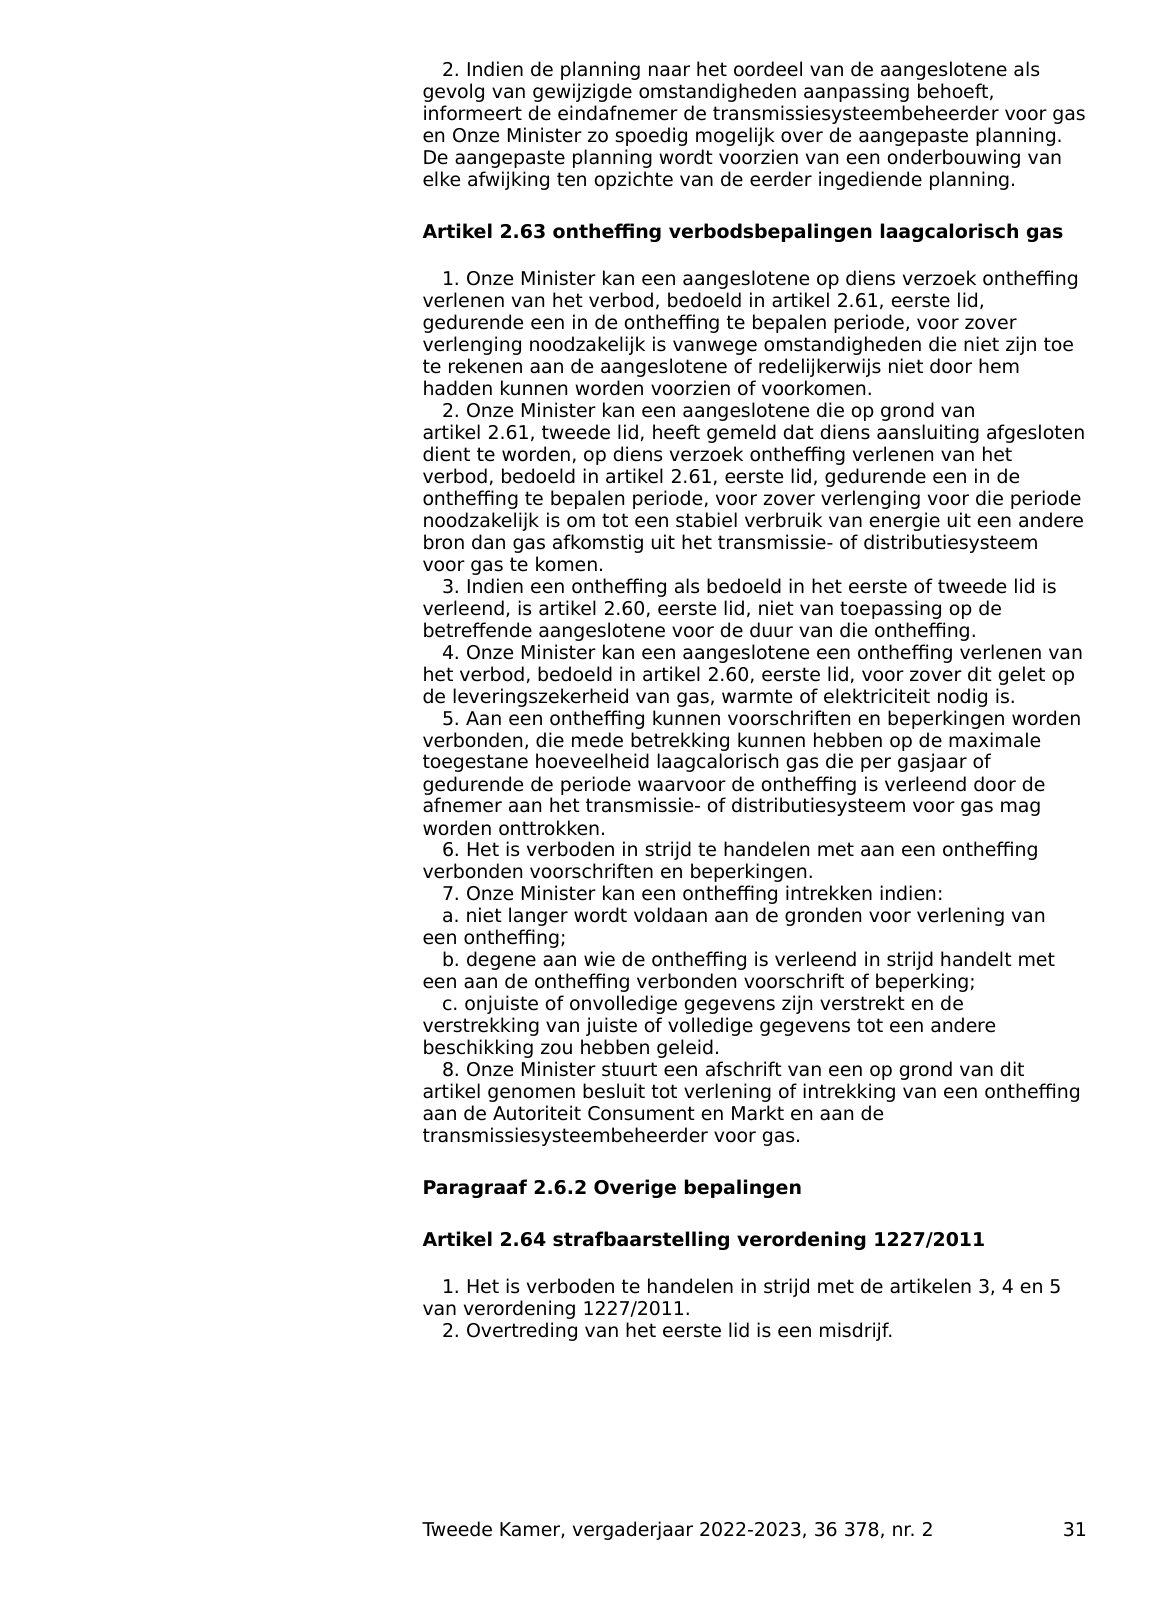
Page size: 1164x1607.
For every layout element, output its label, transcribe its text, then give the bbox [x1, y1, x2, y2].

text b. degene aan wie de ontheffing is verleend in strijd handelt met een aan de ontheffing verbonden voorschrift of beperking; [422, 949, 1087, 993]
text 8. Onze Minister stuurt een afschrift van een op grond van dit artikel genomen besluit tot verlening of intrekking van een ontheffing aan de Autoriteit Consument en Markt en aan de transmissiesysteembeheerder voor gas. [422, 1059, 1087, 1147]
text 6. Het is verboden in strijd te handelen met aan een ontheffing verbonden voorschriften en beperkingen. [422, 839, 1087, 883]
text a. niet langer wordt voldaan aan de gronden voor verlening van een ontheffing; [422, 905, 1087, 949]
text 5. Aan een ontheffing kunnen voorschriften en beperkingen worden verbonden, die mede betrekking kunnen hebben op de maximale toegestane hoeveelheid laagcalorisch gas die per gasjaar of gedurende de periode waarvoor de ontheffing is verleend door de afnemer aan het transmissie- of distributiesysteem voor gas mag worden onttrokken. [422, 707, 1087, 839]
text 2. Overtreding van het eerste lid is een misdrijf. [422, 1320, 1087, 1342]
subtitle Artikel 2.64 strafbaarstelling verordening 1227/2011 [422, 1229, 1087, 1251]
text 2. Indien de planning naar het oordeel van de aangeslotene als gevolg van gewijzigde omstandigheden aanpassing behoeft, informeert de eindafnemer de transmissiesysteembeheerder voor gas en Onze Minister zo spoedig mogelijk over de aangepaste planning. De aangepaste planning wordt voorzien van een onderbouwing van elke afwijking ten opzichte van de eerder ingediende planning. [422, 59, 1087, 191]
text 7. Onze Minister kan een ontheffing intrekken indien: [422, 883, 1087, 905]
text c. onjuiste of onvolledige gegevens zijn verstrekt en de verstrekking van juiste of volledige gegevens tot een andere beschikking zou hebben geleid. [422, 993, 1087, 1059]
text 4. Onze Minister kan een aangeslotene een ontheffing verlenen van het verbod, bedoeld in artikel 2.60, eerste lid, voor zover dit gelet op de leveringszekerheid van gas, warmte of elektriciteit nodig is. [422, 642, 1087, 707]
subtitle Paragraaf 2.6.2 Overige bepalingen [422, 1177, 1087, 1199]
text 3. Indien een ontheffing als bedoeld in het eerste of tweede lid is verleend, is artikel 2.60, eerste lid, niet van toepassing op de betreffende aangeslotene voor de duur van die ontheffing. [422, 576, 1087, 642]
text 1. Onze Minister kan een aangeslotene op diens verzoek ontheffing verlenen van het verbod, bedoeld in artikel 2.61, eerste lid, gedurende een in de ontheffing te bepalen periode, voor zover verlenging noodzakelijk is vanwege omstandigheden die niet zijn toe te rekenen aan de aangeslotene of redelijkerwijs niet door hem hadden kunnen worden voorzien of voorkomen. [422, 268, 1087, 400]
subtitle Artikel 2.63 ontheffing verbodsbepalingen laagcalorisch gas [422, 221, 1087, 243]
text 1. Het is verboden te handelen in strijd met de artikelen 3, 4 en 5 van verordening 1227/2011. [422, 1276, 1087, 1320]
text 2. Onze Minister kan een aangeslotene die op grond van artikel 2.61, tweede lid, heeft gemeld dat diens aansluiting afgesloten dient te worden, op diens verzoek ontheffing verlenen van het verbod, bedoeld in artikel 2.61, eerste lid, gedurende een in de ontheffing te bepalen periode, voor zover verlenging voor die periode noodzakelijk is om tot een stabiel verbruik van energie uit een andere bron dan gas afkomstig uit het transmissie- of distributiesysteem voor gas te komen. [422, 400, 1087, 576]
